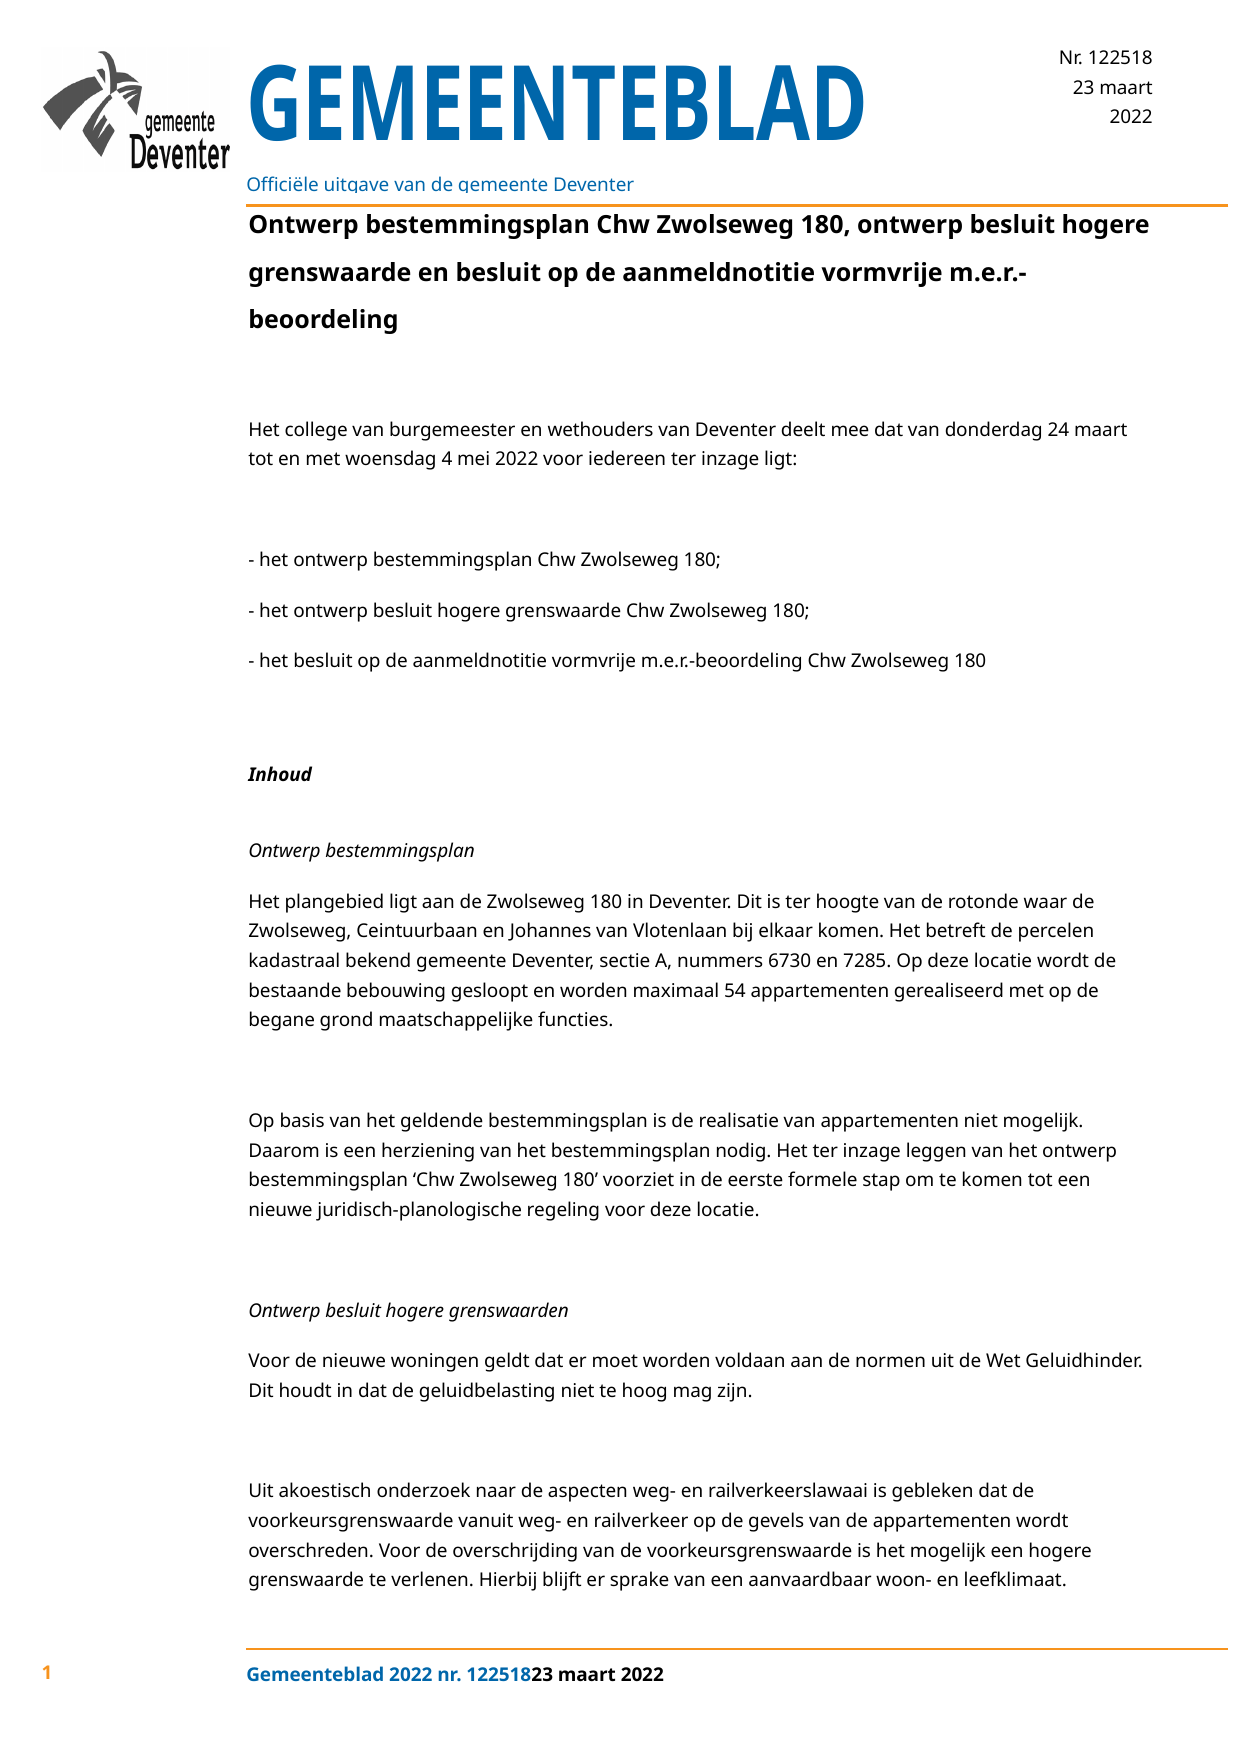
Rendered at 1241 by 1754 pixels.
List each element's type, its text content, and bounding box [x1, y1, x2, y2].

text Uit akoestisch onderzoek naar de aspecten weg- en railverkeerslawaai is gebleken dat de voorkeursgrenswaarde vanuit weg- en railverkeer op de gevels van de appartementen wordt overschreden. Voor de overschrijding van de voorkeursgrenswaarde is het mogelijk een hogere grenswaarde te verlenen. Hierbij blijft er sprake van een aanvaardbaar woon- en leefklimaat. [248, 1478, 1152, 1592]
text Op basis van het geldende bestemmingsplan is de realisatie van appartementen niet mogelijk. Daarom is een herziening van het bestemmingsplan nodig. Het ter inzage leggen van het ontwerp bestemmingsplan ‘Chw Zwolseweg 180’ voorziet in de eerste formele stap om te komen tot een nieuwe juridisch-planologische regeling voor deze locatie. [248, 1107, 1152, 1222]
text Ontwerp besluit hogere grenswaarden [248, 1297, 1152, 1323]
text - het besluit op de aanmeldnotitie vormvrije m.e.r.-beoordeling Chw Zwolseweg 180 [248, 647, 1152, 673]
text Het plangebied ligt aan de Zwolseweg 180 in Deventer. Dit is ter hoogte van de rotonde waar de Zwolseweg, Ceintuurbaan en Johannes van Vlotenlaan bij elkaar komen. Het betreft de percelen kadastraal bekend gemeente Deventer, sectie A, nummers 6730 en 7285. Op deze locatie wordt de bestaande bebouwing gesloopt en worden maximaal 54 appartementen gerealiseerd met op de begane grond maatschappelijke functies. [248, 888, 1152, 1032]
text Ontwerp bestemmingsplan Chw Zwolseweg 180, ontwerp besluit hogere grenswaarde en besluit op de aanmeldnotitie vormvrije m.e.r.-beoordeling [248, 207, 1152, 336]
text - het ontwerp besluit hogere grenswaarde Chw Zwolseweg 180; [248, 597, 1152, 622]
text Inhoud [248, 762, 1152, 787]
text - het ontwerp bestemmingsplan Chw Zwolseweg 180; [248, 546, 1152, 572]
picture [41, 47, 231, 172]
text Ontwerp bestemmingsplan [248, 838, 1152, 863]
text Het college van burgemeester en wethouders van Deventer deelt mee dat van donderdag 24 maart tot en met woensdag 4 mei 2022 voor iedereen ter inzage ligt: [248, 416, 1152, 471]
text Voor de nieuwe woningen geldt dat er moet worden voldaan aan de normen uit de Wet Geluidhinder. Dit houdt in dat de geluidbelasting niet te hoog mag zijn. [248, 1347, 1152, 1403]
